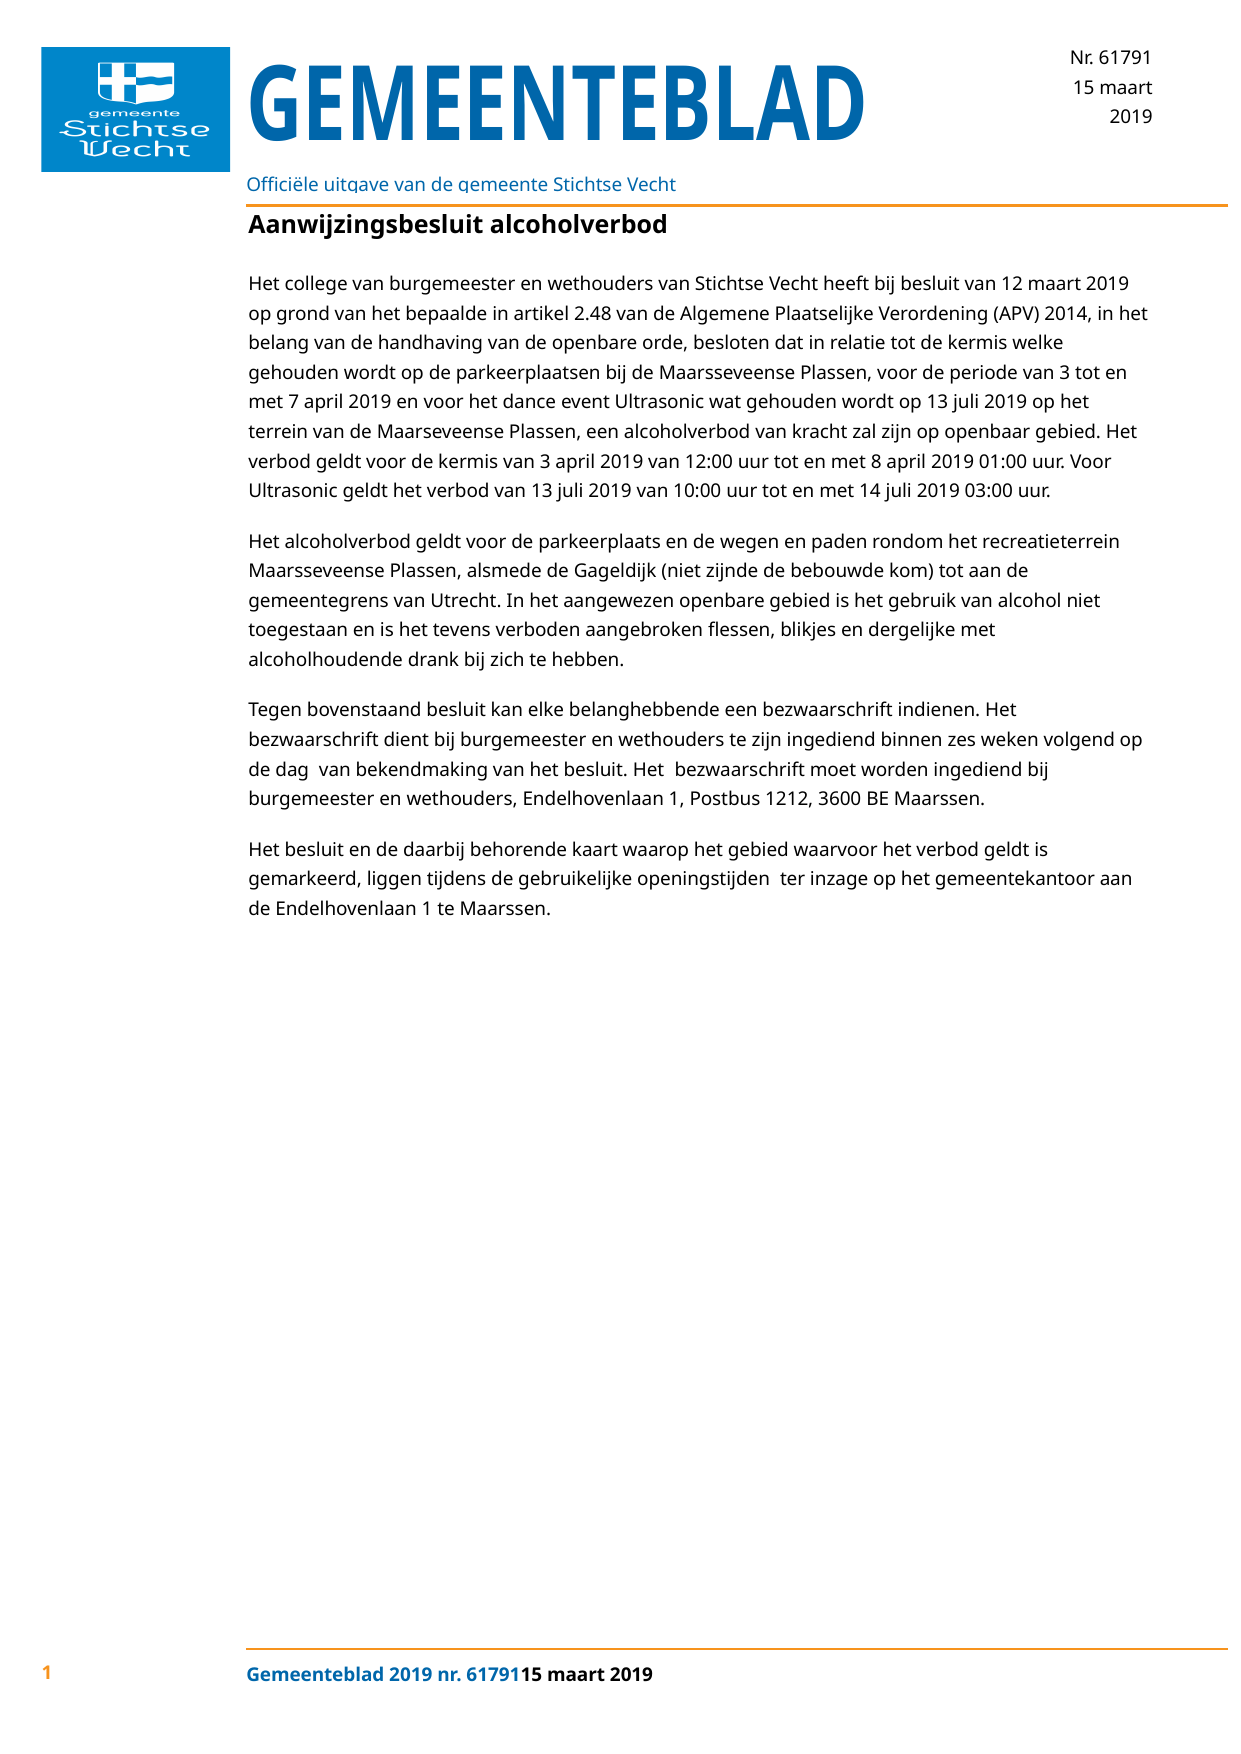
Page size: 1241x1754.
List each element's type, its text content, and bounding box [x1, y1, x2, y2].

picture [99, 63, 135, 101]
text Aanwijzingsbesluit alcoholverbod [248, 207, 1152, 241]
text Het alcoholverbod geldt voor de parkeerplaats en de wegen en paden rondom het recreatieterrein Maarsseveense Plassen, alsmede de Gageldijk (niet zijnde de bebouwde kom) tot aan de gemeentegrens van Utrecht. In het aangewezen openbare gebied is het gebruik van alcohol niet toegestaan en is het tevens verboden aangebroken flessen, blikjes en dergelijke met alcoholhoudende drank bij zich te hebben. [248, 528, 1152, 672]
text Het besluit en de daarbij behorende kaart waarop het gebied waarvoor het verbod geldt is gemarkeerd, liggen tijdens de gebruikelijke openingstijden ter inzage op het gemeentekantoor aan de Endelhovenlaan 1 te Maarssen. [248, 836, 1152, 921]
text Tegen bovenstaand besluit kan elke belanghebbende een bezwaarschrift indienen. Het bezwaarschrift dient bij burgemeester en wethouders te zijn ingediend binnen zes weken volgend op de dag van bekendmaking van het besluit. Het bezwaarschrift moet worden ingediend bij burgemeester en wethouders, Endelhovenlaan 1, Postbus 1212, 3600 BE Maarssen. [248, 697, 1152, 811]
picture [137, 63, 174, 103]
text Het college van burgemeester en wethouders van Stichtse Vecht heeft bij besluit van 12 maart 2019 op grond van het bepaalde in artikel 2.48 van de Algemene Plaatselijke Verordening (APV) 2014, in het belang van de handhaving van de openbare orde, besloten dat in relatie tot de kermis welke gehouden wordt op de parkeerplaatsen bij de Maarsseveense Plassen, voor de periode van 3 tot en met 7 april 2019 en voor het dance event Ultrasonic wat gehouden wordt op 13 juli 2019 op het terrein van de Maarseveense Plassen, een alcoholverbod van kracht zal zijn op openbaar gebied. Het verbod geldt voor de kermis van 3 april 2019 van 12:00 uur tot en met 8 april 2019 01:00 uur. Voor Ultrasonic geldt het verbod van 13 juli 2019 van 10:00 uur tot en met 14 juli 2019 03:00 uur. [248, 270, 1152, 503]
